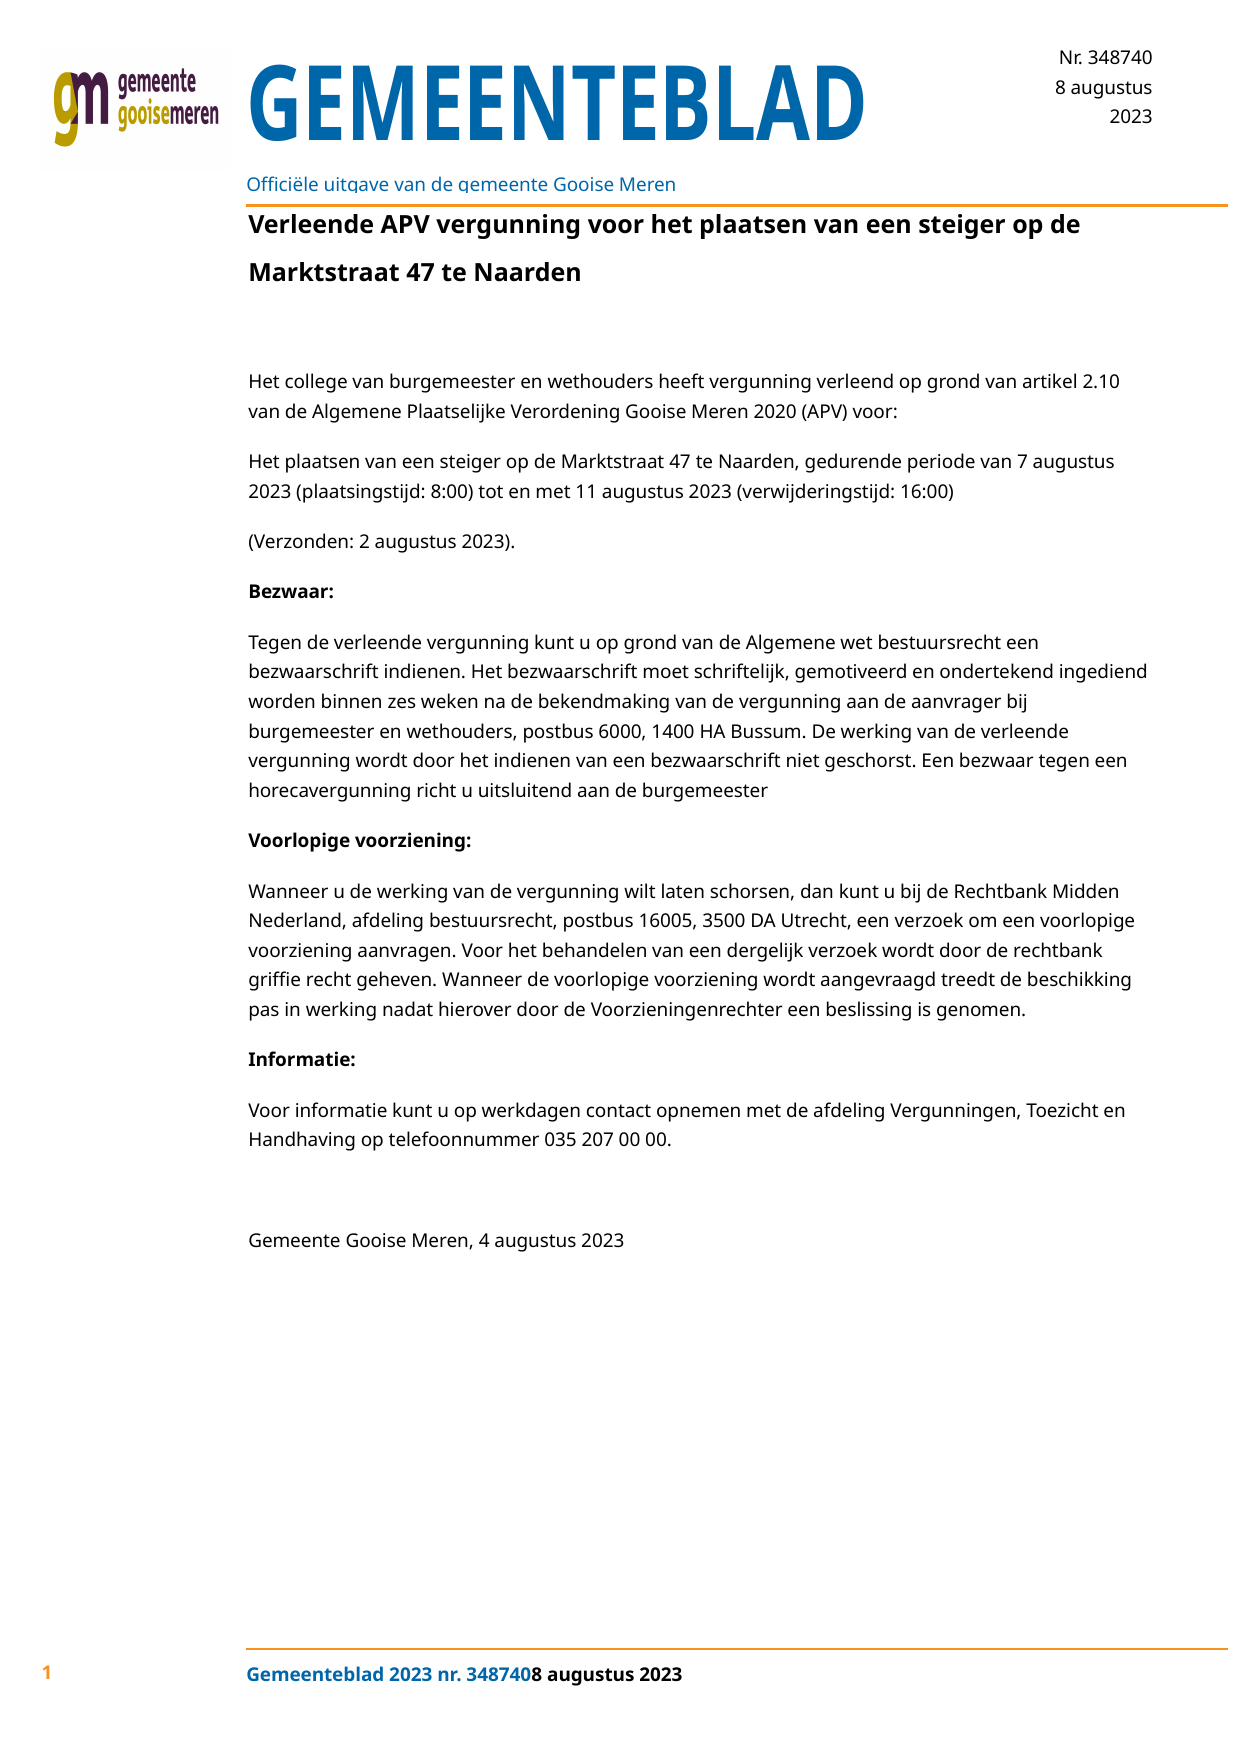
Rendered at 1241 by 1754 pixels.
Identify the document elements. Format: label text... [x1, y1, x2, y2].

text Informatie: [248, 1047, 1152, 1072]
text Wanneer u de werking van de vergunning wilt laten schorsen, dan kunt u bij de Rechtbank Midden Nederland, afdeling bestuursrecht, postbus 16005, 3500 DA Utrecht, een verzoek om een voorlopige voorziening aanvragen. Voor het behandelen van een dergelijk verzoek wordt door de rechtbank griffie recht geheven. Wanneer de voorlopige voorziening wordt aangevraagd treedt de beschikking pas in werking nadat hierover door de Voorzieningenrechter een beslissing is genomen. [248, 878, 1152, 1022]
text Verleende APV vergunning voor het plaatsen van een steiger op de Marktstraat 47 te Naarden [248, 207, 1152, 288]
text Bezwaar: [248, 579, 1152, 604]
text Voorlopige voorziening: [248, 827, 1152, 853]
picture [41, 47, 231, 172]
text (Verzonden: 2 augustus 2023). [248, 528, 1152, 554]
text Tegen de verleende vergunning kunt u op grond van de Algemene wet bestuursrecht een bezwaarschrift indienen. Het bezwaarschrift moet schriftelijk, gemotiveerd en ondertekend ingediend worden binnen zes weken na de bekendmaking van de vergunning aan de aanvrager bij burgemeester en wethouders, postbus 6000, 1400 HA Bussum. De werking van de verleende vergunning wordt door het indienen van een bezwaarschrift niet geschorst. Een bezwaar tegen een horecavergunning richt u uitsluitend aan de burgemeester [248, 629, 1152, 803]
text Voor informatie kunt u op werkdagen contact opnemen met de afdeling Vergunningen, Toezicht en Handhaving op telefoonnummer 035 207 00 00. [248, 1097, 1152, 1152]
text Het college van burgemeester en wethouders heeft vergunning verleend op grond van artikel 2.10 van de Algemene Plaatselijke Verordening Gooise Meren 2020 (APV) voor: [248, 368, 1152, 424]
text Gemeente Gooise Meren, 4 augustus 2023 [248, 1227, 1152, 1253]
text Het plaatsen van een steiger op de Marktstraat 47 te Naarden, gedurende periode van 7 augustus 2023 (plaatsingstijd: 8:00) tot en met 11 augustus 2023 (verwijderingstijd: 16:00) [248, 448, 1152, 504]
